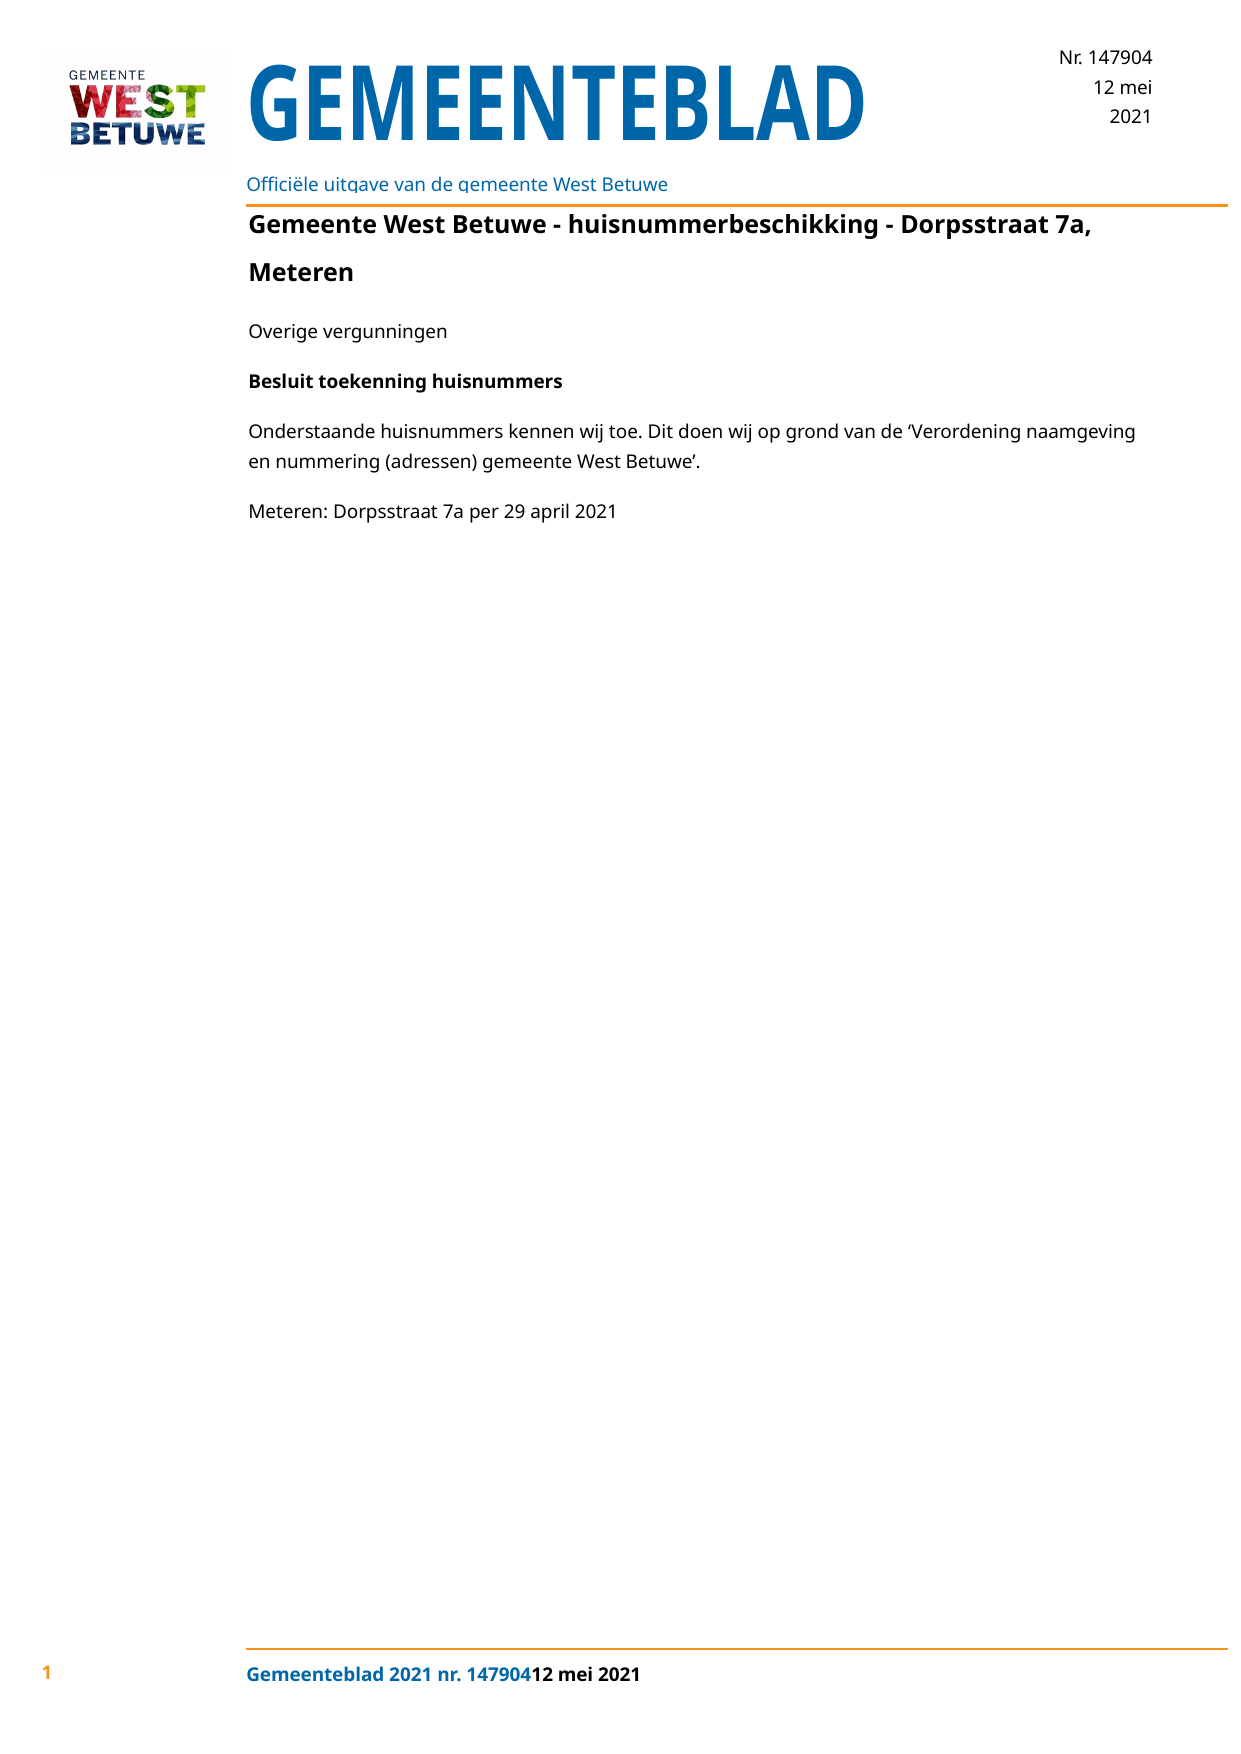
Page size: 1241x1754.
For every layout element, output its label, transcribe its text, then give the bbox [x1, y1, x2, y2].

text Meteren: Dorpsstraat 7a per 29 april 2021 [248, 499, 1152, 524]
text Besluit toekenning huisnummers [248, 368, 1152, 394]
text Gemeente West Betuwe - huisnummerbeschikking - Dorpsstraat 7a, Meteren [248, 207, 1152, 288]
text Onderstaande huisnummers kennen wij toe. Dit doen wij op grond van de ‘Verordening naamgeving en nummering (adressen) gemeente West Betuwe’. [248, 419, 1152, 474]
text Overige vergunningen [248, 318, 1152, 344]
picture [41, 47, 231, 172]
